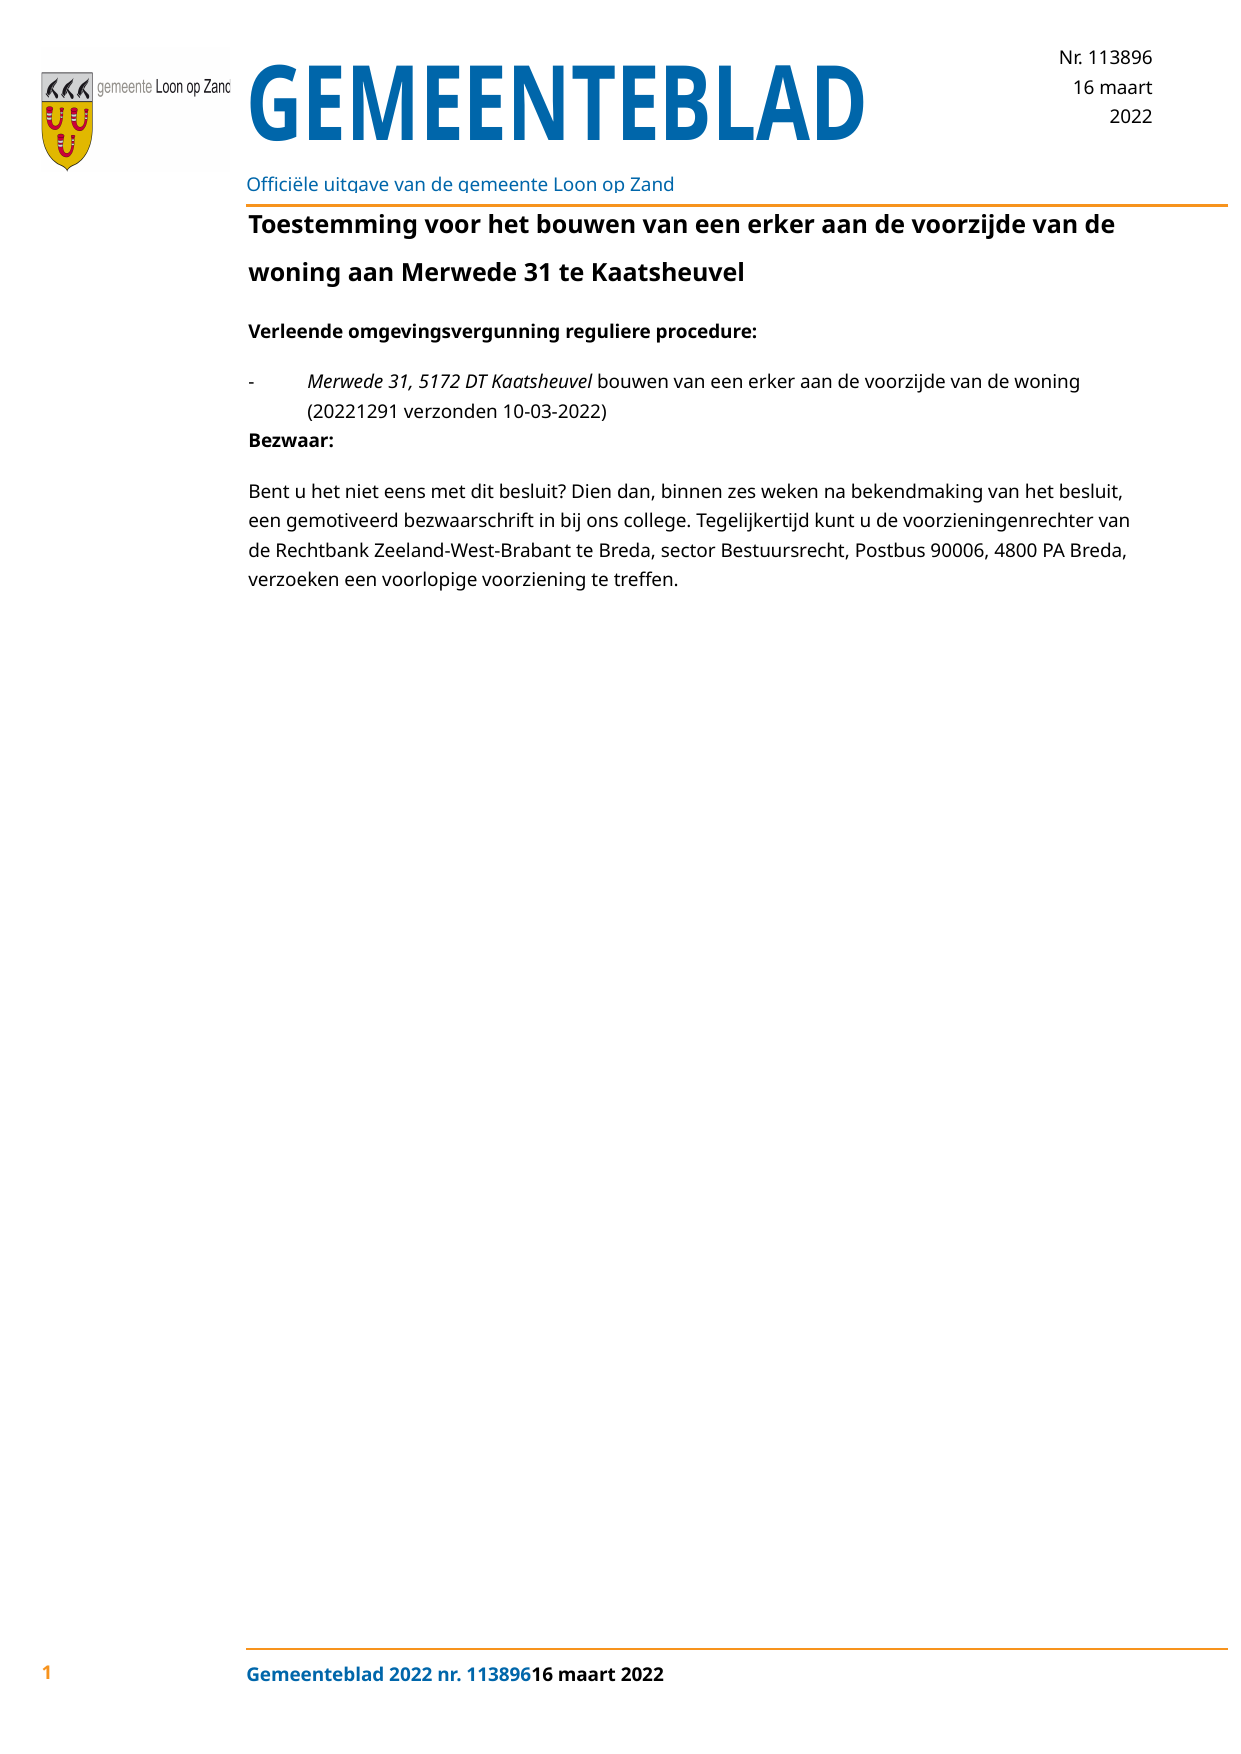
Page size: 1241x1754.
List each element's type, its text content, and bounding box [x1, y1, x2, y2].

picture [41, 47, 231, 172]
text Verleende omgevingsvergunning reguliere procedure: [248, 318, 1152, 344]
text Bent u het niet eens met dit besluit? Dien dan, binnen zes weken na bekendmaking van het besluit, een gemotiveerd bezwaarschrift in bij ons college. Tegelijkertijd kunt u de voorzieningenrechter van de Rechtbank Zeeland-West-Brabant te Breda, sector Bestuursrecht, Postbus 90006, 4800 PA Breda, verzoeken een voorlopige voorziening te treffen. [248, 478, 1152, 592]
text Bezwaar: [248, 427, 1152, 453]
text Toestemming voor het bouwen van een erker aan de voorzijde van de woning aan Merwede 31 te Kaatsheuvel [248, 207, 1152, 288]
list Merwede 31, 5172 DT Kaatsheuvel bouwen van een erker aan de voorzijde van de woning (20221291 verzonden 10-03-2022) [248, 368, 1152, 424]
